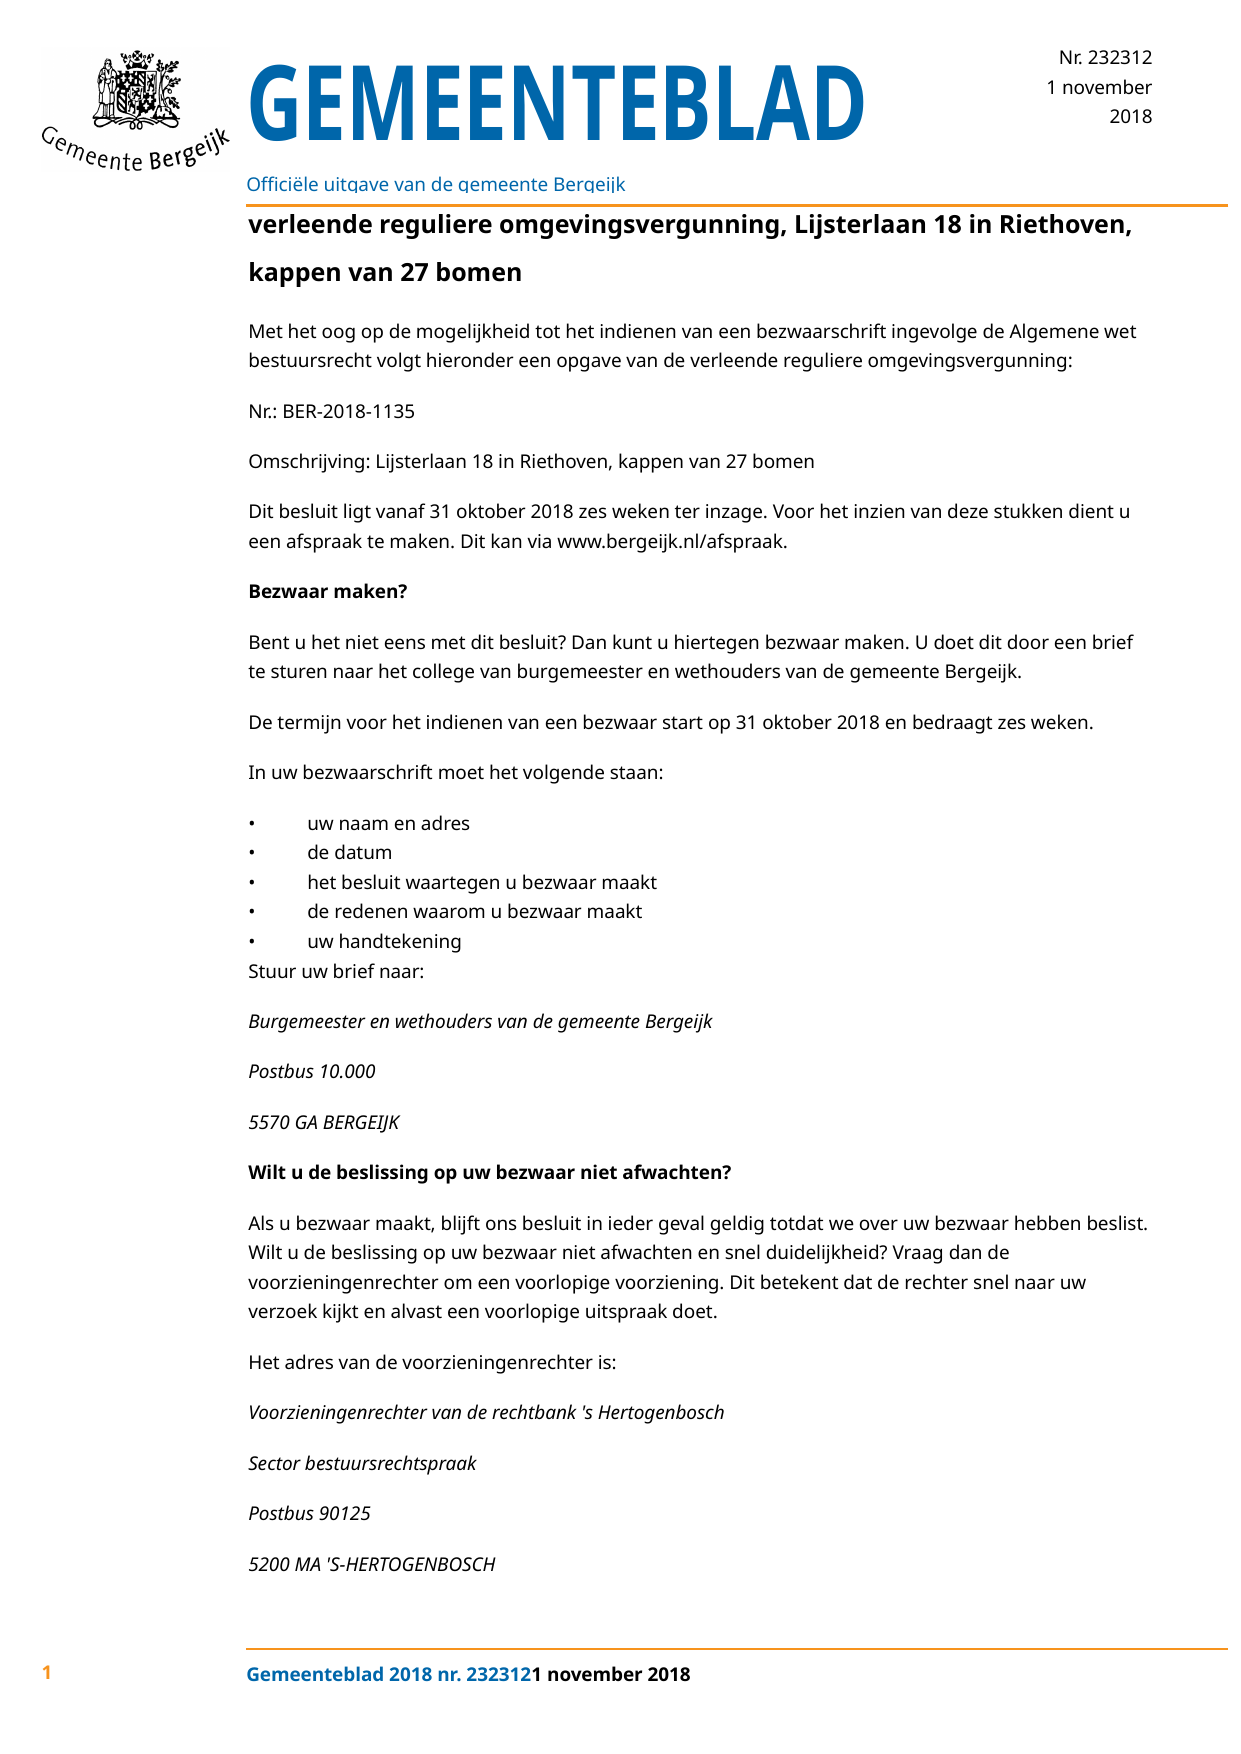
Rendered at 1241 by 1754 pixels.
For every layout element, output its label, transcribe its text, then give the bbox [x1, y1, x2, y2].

text Sector bestuursrechtspraak [248, 1450, 1152, 1476]
text Het adres van de voorzieningenrechter is: [248, 1349, 1152, 1375]
text Voorzieningenrechter van de rechtbank 's Hertogenbosch [248, 1399, 1152, 1425]
text Postbus 90125 [248, 1500, 1152, 1526]
list het besluit waartegen u bezwaar maakt [248, 869, 1152, 895]
text Met het oog op de mogelijkheid tot het indienen van een bezwaarschrift ingevolge de Algemene wet bestuursrecht volgt hieronder een opgave van de verleende reguliere omgevingsvergunning: [248, 318, 1152, 373]
list de redenen waarom u bezwaar maakt [248, 899, 1152, 924]
picture [41, 47, 231, 172]
text Wilt u de beslissing op uw bezwaar niet afwachten? [248, 1159, 1152, 1185]
text Postbus 10.000 [248, 1059, 1152, 1084]
list uw handtekening [248, 928, 1152, 954]
text Stuur uw brief naar: [248, 958, 1152, 984]
text Bent u het niet eens met dit besluit? Dan kunt u hiertegen bezwaar maken. U doet dit door een brief te sturen naar het college van burgemeester en wethouders van de gemeente Bergeijk. [248, 629, 1152, 684]
text Dit besluit ligt vanaf 31 oktober 2018 zes weken ter inzage. Voor het inzien van deze stukken dient u een afspraak te maken. Dit kan via www.bergeijk.nl/afspraak. [248, 499, 1152, 554]
text verleende reguliere omgevingsvergunning, Lijsterlaan 18 in Riethoven, kappen van 27 bomen [248, 207, 1152, 288]
text Omschrijving: Lijsterlaan 18 in Riethoven, kappen van 27 bomen [248, 448, 1152, 474]
text Als u bezwaar maakt, blijft ons besluit in ieder geval geldig totdat we over uw bezwaar hebben beslist. Wilt u de beslissing op uw bezwaar niet afwachten en snel duidelijkheid? Vraag dan de voorzieningenrechter om een voorlopige voorziening. Dit betekent dat de rechter snel naar uw verzoek kijkt en alvast een voorlopige uitspraak doet. [248, 1210, 1152, 1324]
text Bezwaar maken? [248, 579, 1152, 604]
text Nr.: BER-2018-1135 [248, 398, 1152, 424]
text 5200 MA 'S-HERTOGENBOSCH [248, 1551, 1152, 1577]
text 5570 GA BERGEIJK [248, 1109, 1152, 1135]
list de datum [248, 839, 1152, 865]
text De termijn voor het indienen van een bezwaar start op 31 oktober 2018 en bedraagt zes weken. [248, 709, 1152, 735]
list uw naam en adres [248, 810, 1152, 836]
text Burgemeester en wethouders van de gemeente Bergeijk [248, 1008, 1152, 1034]
text In uw bezwaarschrift moet het volgende staan: [248, 759, 1152, 785]
